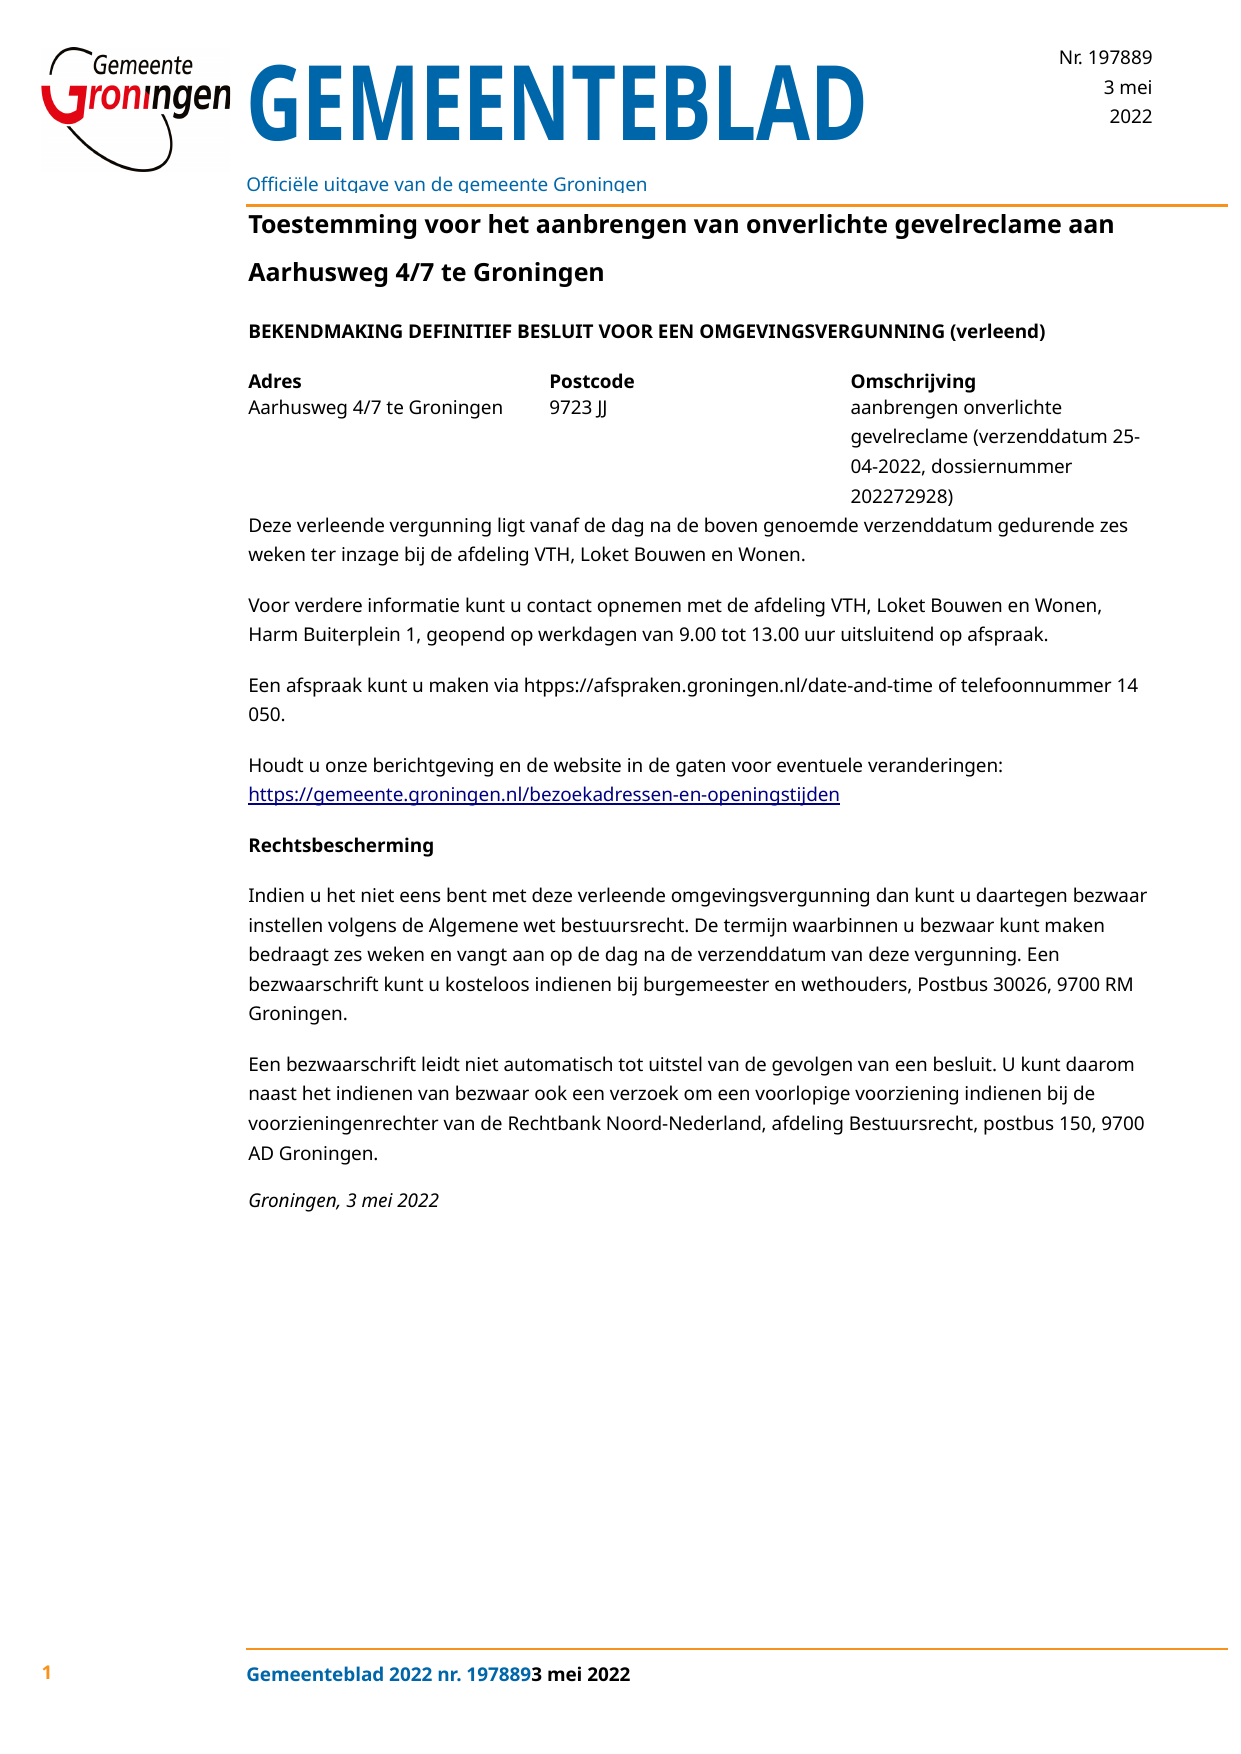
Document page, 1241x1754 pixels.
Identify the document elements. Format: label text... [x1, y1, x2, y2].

text Een bezwaarschrift leidt niet automatisch tot uitstel van de gevolgen van een besluit. U kunt daarom naast het indienen van bezwaar ook een verzoek om een voorlopige voorziening indienen bij de voorzieningenrechter van de Rechtbank Noord-Nederland, afdeling Bestuursrecht, postbus 150, 9700 AD Groningen. [248, 1051, 1152, 1166]
table_header Postcode [549, 369, 850, 394]
text Voor verdere informatie kunt u contact opnemen met de afdeling VTH, Loket Bouwen en Wonen, Harm Buiterplein 1, geopend op werkdagen van 9.00 tot 13.00 uur uitsluitend op afspraak. [248, 592, 1152, 647]
text BEKENDMAKING DEFINITIEF BESLUIT VOOR EEN OMGEVINGSVERGUNNING (verleend) [248, 318, 1152, 344]
text Houdt u onze berichtgeving en de website in de gaten voor eventuele veranderingen: https://gemeente.groningen.nl/bezoekadressen-en-openingstijden [248, 752, 1152, 807]
text Groningen, 3 mei 2022 [248, 1188, 1152, 1213]
text Een afspraak kunt u maken via htpps://afspraken.groningen.nl/date-and-time of telefoonnummer 14 050. [248, 672, 1152, 727]
text Indien u het niet eens bent met deze verleende omgevingsvergunning dan kunt u daartegen bezwaar instellen volgens de Algemene wet bestuursrecht. De termijn waarbinnen u bezwaar kunt maken bedraagt zes weken en vangt aan op de dag na de verzenddatum van deze vergunning. Een bezwaarschrift kunt u kosteloos indienen bij burgemeester en wethouders, Postbus 30026, 9700 RM Groningen. [248, 882, 1152, 1026]
table_header Adres [248, 369, 549, 394]
table_cell 9723 JJ [549, 394, 850, 509]
table_header Omschrijving [850, 369, 1152, 394]
table_cell aanbrengen onverlichte gevelreclame (verzenddatum 25-04-2022, dossiernummer 202272928) [850, 394, 1152, 509]
picture [41, 47, 231, 172]
table_cell Aarhusweg 4/7 te Groningen [248, 394, 549, 509]
text Deze verleende vergunning ligt vanaf de dag na de boven genoemde verzenddatum gedurende zes weken ter inzage bij de afdeling VTH, Loket Bouwen en Wonen. [248, 512, 1152, 567]
text Rechtsbescherming [248, 832, 1152, 858]
text Toestemming voor het aanbrengen van onverlichte gevelreclame aan Aarhusweg 4/7 te Groningen [248, 207, 1152, 288]
